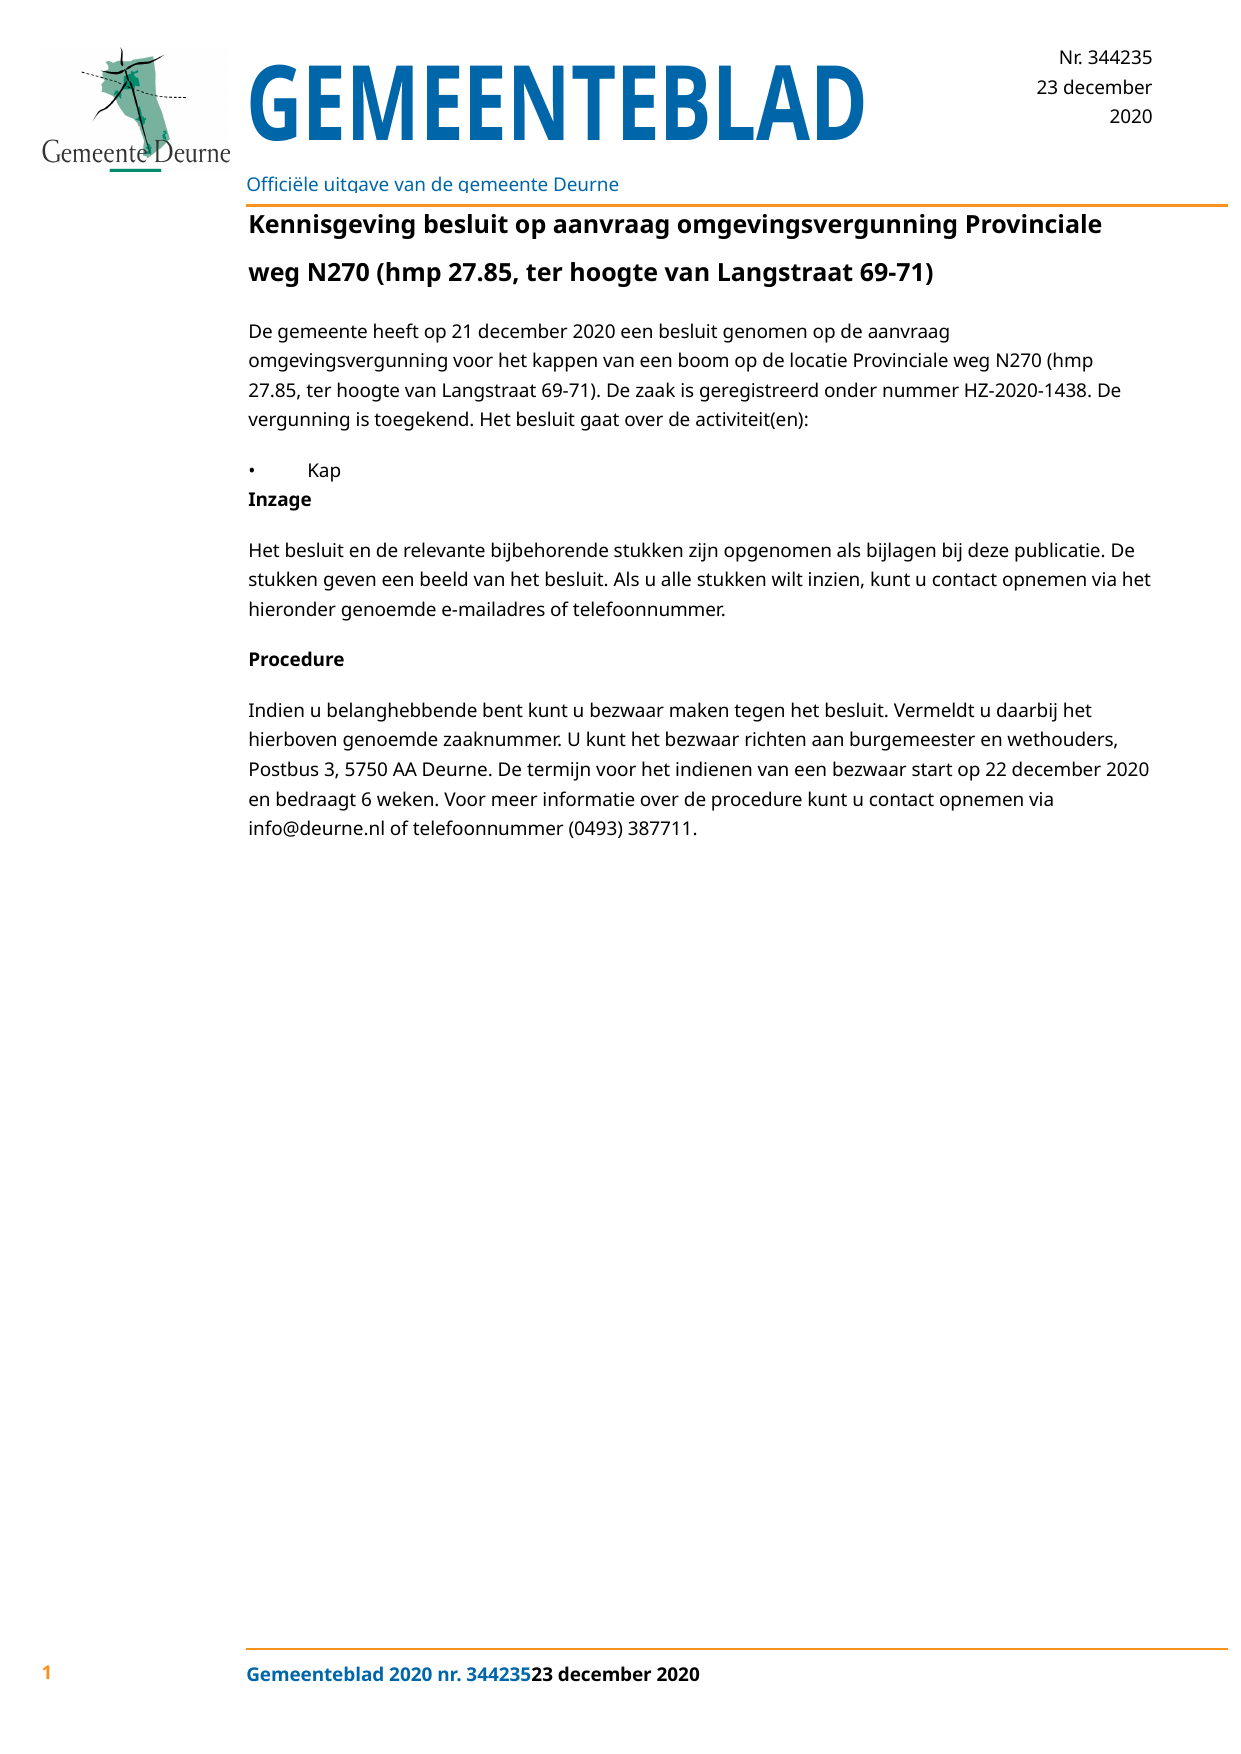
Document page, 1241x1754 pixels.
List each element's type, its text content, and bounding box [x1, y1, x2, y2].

text De gemeente heeft op 21 december 2020 een besluit genomen op de aanvraag omgevingsvergunning voor het kappen van een boom op de locatie Provinciale weg N270 (hmp 27.85, ter hoogte van Langstraat 69-71). De zaak is geregistreerd onder nummer HZ-2020-1438. De vergunning is toegekend. Het besluit gaat over de activiteit(en): [248, 318, 1152, 432]
picture [41, 47, 231, 172]
text Inzage [248, 487, 1152, 512]
text Kennisgeving besluit op aanvraag omgevingsvergunning Provinciale weg N270 (hmp 27.85, ter hoogte van Langstraat 69-71) [248, 207, 1152, 288]
text Indien u belanghebbende bent kunt u bezwaar maken tegen het besluit. Vermeldt u daarbij het hierboven genoemde zaaknummer. U kunt het bezwaar richten aan burgemeester en wethouders, Postbus 3, 5750 AA Deurne. De termijn voor het indienen van een bezwaar start op 22 december 2020 en bedraagt 6 weken. Voor meer informatie over de procedure kunt u contact opnemen via info@deurne.nl of telefoonnummer (0493) 387711. [248, 697, 1152, 841]
text Het besluit en de relevante bijbehorende stukken zijn opgenomen als bijlagen bij deze publicatie. De stukken geven een beeld van het besluit. Als u alle stukken wilt inzien, kunt u contact opnemen via het hieronder genoemde e-mailadres of telefoonnummer. [248, 537, 1152, 622]
list Kap [248, 457, 1152, 483]
text Procedure [248, 647, 1152, 672]
